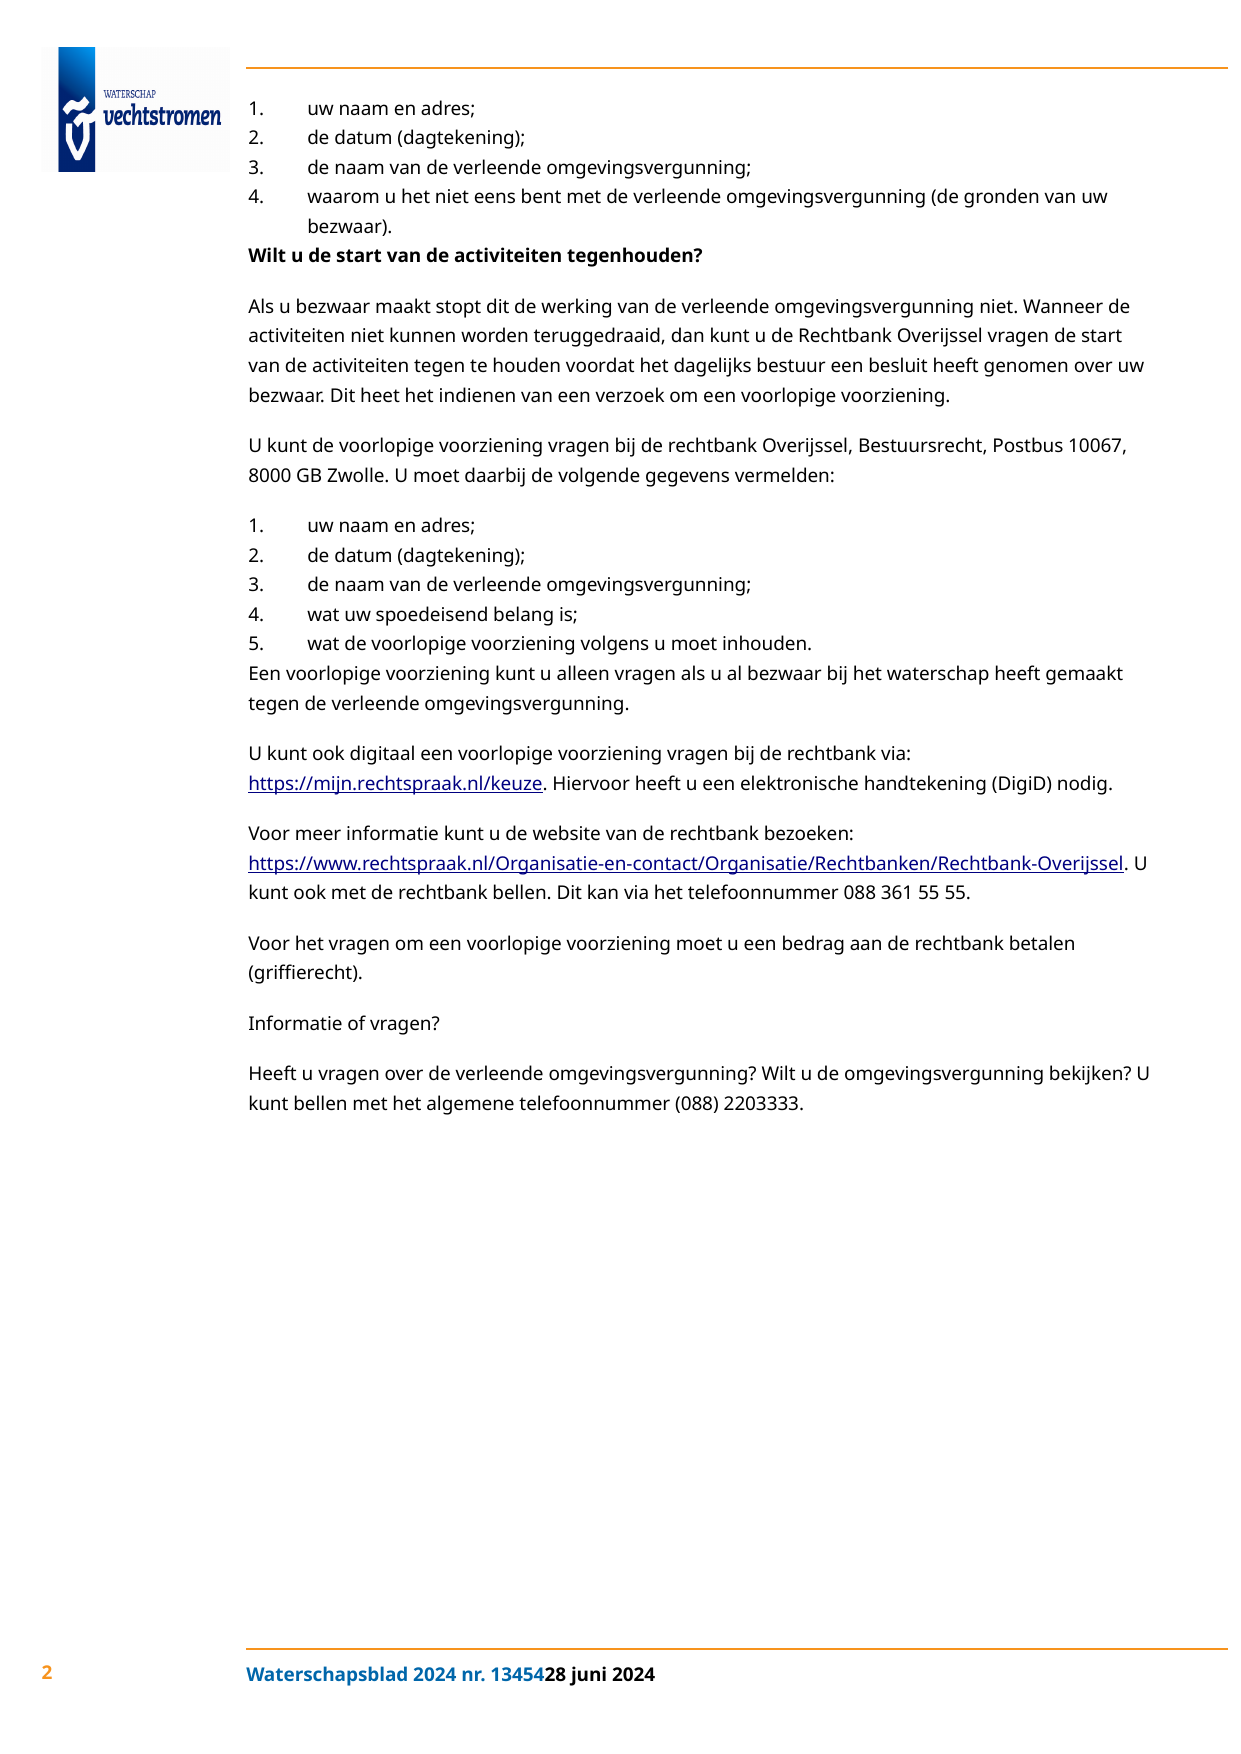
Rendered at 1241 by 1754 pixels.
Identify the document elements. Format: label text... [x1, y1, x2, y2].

list uw naam en adres; [248, 95, 1152, 121]
list wat de voorlopige voorziening volgens u moet inhouden. [248, 631, 1152, 656]
text Voor het vragen om een voorlopige voorziening moet u een bedrag aan de rechtbank betalen (griffierecht). [248, 930, 1152, 985]
list wat uw spoedeisend belang is; [248, 601, 1152, 627]
text Informatie of vragen? [248, 1010, 1152, 1036]
list de datum (dagtekening); [248, 542, 1152, 568]
text Een voorlopige voorziening kunt u alleen vragen als u al bezwaar bij het waterschap heeft gemaakt tegen de verleende omgevingsvergunning. [248, 660, 1152, 716]
picture [41, 47, 231, 172]
list de naam van de verleende omgevingsvergunning; [248, 571, 1152, 597]
text U kunt ook digitaal een voorlopige voorziening vragen bij de rechtbank via: https://mijn.rechtspraak.nl/keuze. Hiervoor heeft u een elektronische handtekening (DigiD) nodig. [248, 740, 1152, 796]
list de naam van de verleende omgevingsvergunning; [248, 154, 1152, 180]
list uw naam en adres; [248, 512, 1152, 538]
text Voor meer informatie kunt u de website van de rechtbank bezoeken: https://www.rechtspraak.nl/Organisatie-en-contact/Organisatie/Rechtbanken/Rechtbank-Overijssel. U kunt ook met de rechtbank bellen. Dit kan via het telefoonnummer 088 361 55 55. [248, 820, 1152, 905]
text Als u bezwaar maakt stopt dit de werking van de verleende omgevingsvergunning niet. Wanneer de activiteiten niet kunnen worden teruggedraaid, dan kunt u de Rechtbank Overijssel vragen de start van de activiteiten tegen te houden voordat het dagelijks bestuur een besluit heeft genomen over uw bezwaar. Dit heet het indienen van een verzoek om een voorlopige voorziening. [248, 293, 1152, 408]
text Heeft u vragen over de verleende omgevingsvergunning? Wilt u de omgevingsvergunning bekijken? U kunt bellen met het algemene telefoonnummer (088) 2203333. [248, 1060, 1152, 1116]
text U kunt de voorlopige voorziening vragen bij de rechtbank Overijssel, Bestuursrecht, Postbus 10067, 8000 GB Zwolle. U moet daarbij de volgende gegevens vermelden: [248, 432, 1152, 488]
list de datum (dagtekening); [248, 124, 1152, 150]
text Wilt u de start van de activiteiten tegenhouden? [248, 243, 1152, 268]
list waarom u het niet eens bent met de verleende omgevingsvergunning (de gronden van uw bezwaar). [248, 183, 1152, 239]
